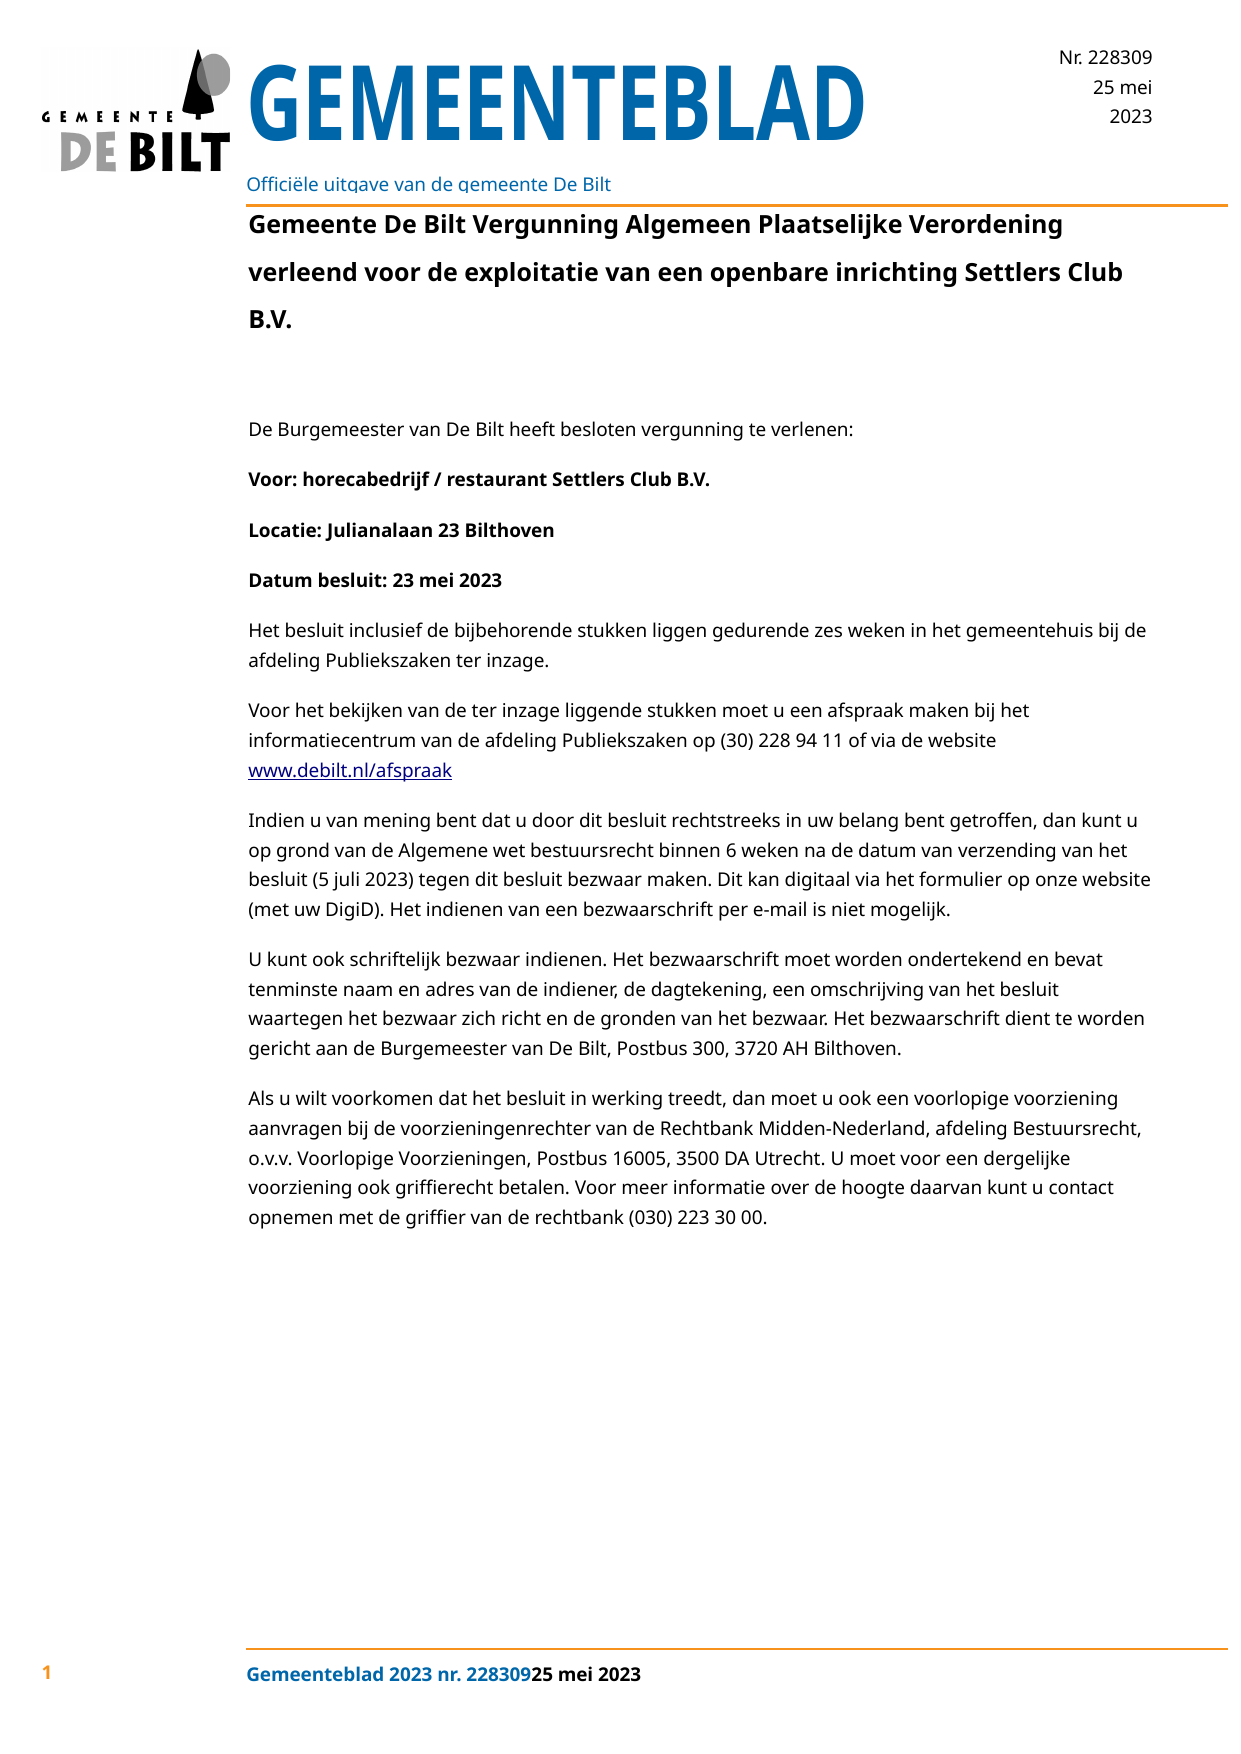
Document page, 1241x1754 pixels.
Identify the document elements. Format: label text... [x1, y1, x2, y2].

text Als u wilt voorkomen dat het besluit in werking treedt, dan moet u ook een voorlopige voorziening aanvragen bij de voorzieningenrechter van de Rechtbank Midden-Nederland, afdeling Bestuursrecht, o.v.v. Voorlopige Voorzieningen, Postbus 16005, 3500 DA Utrecht. U moet voor een dergelijke voorziening ook griffierecht betalen. Voor meer informatie over de hoogte daarvan kunt u contact opnemen met de griffier van de rechtbank (030) 223 30 00. [248, 1086, 1152, 1229]
text Voor het bekijken van de ter inzage liggende stukken moet u een afspraak maken bij het informatiecentrum van de afdeling Publiekszaken op (30) 228 94 11 of via de website www.debilt.nl/afspraak [248, 698, 1152, 782]
text U kunt ook schriftelijk bezwaar indienen. Het bezwaarschrift moet worden ondertekend en bevat tenminste naam en adres van de indiener, de dagtekening, een omschrijving van het besluit waartegen het bezwaar zich richt en de gronden van het bezwaar. Het bezwaarschrift dient te worden gericht aan de Burgemeester van De Bilt, Postbus 300, 3720 AH Bilthoven. [248, 946, 1152, 1061]
text Indien u van mening bent dat u door dit besluit rechtstreeks in uw belang bent getroffen, dan kunt u op grond van de Algemene wet bestuursrecht binnen 6 weken na de datum van verzending van het besluit (5 juli 2023) tegen dit besluit bezwaar maken. Dit kan digitaal via het formulier op onze website (met uw DigiD). Het indienen van een bezwaarschrift per e-mail is niet mogelijk. [248, 807, 1152, 922]
text Het besluit inclusief de bijbehorende stukken liggen gedurende zes weken in het gemeentehuis bij de afdeling Publiekszaken ter inzage. [248, 618, 1152, 673]
text Voor: horecabedrijf / restaurant Settlers Club B.V. [248, 466, 1152, 492]
text De Burgemeester van De Bilt heeft besloten vergunning te verlenen: [248, 416, 1152, 442]
text Locatie: Julianalaan 23 Bilthoven [248, 517, 1152, 542]
picture [41, 47, 231, 172]
text Datum besluit: 23 mei 2023 [248, 567, 1152, 593]
text Gemeente De Bilt Vergunning Algemeen Plaatselijke Verordening verleend voor de exploitatie van een openbare inrichting Settlers Club B.V. [248, 207, 1152, 336]
